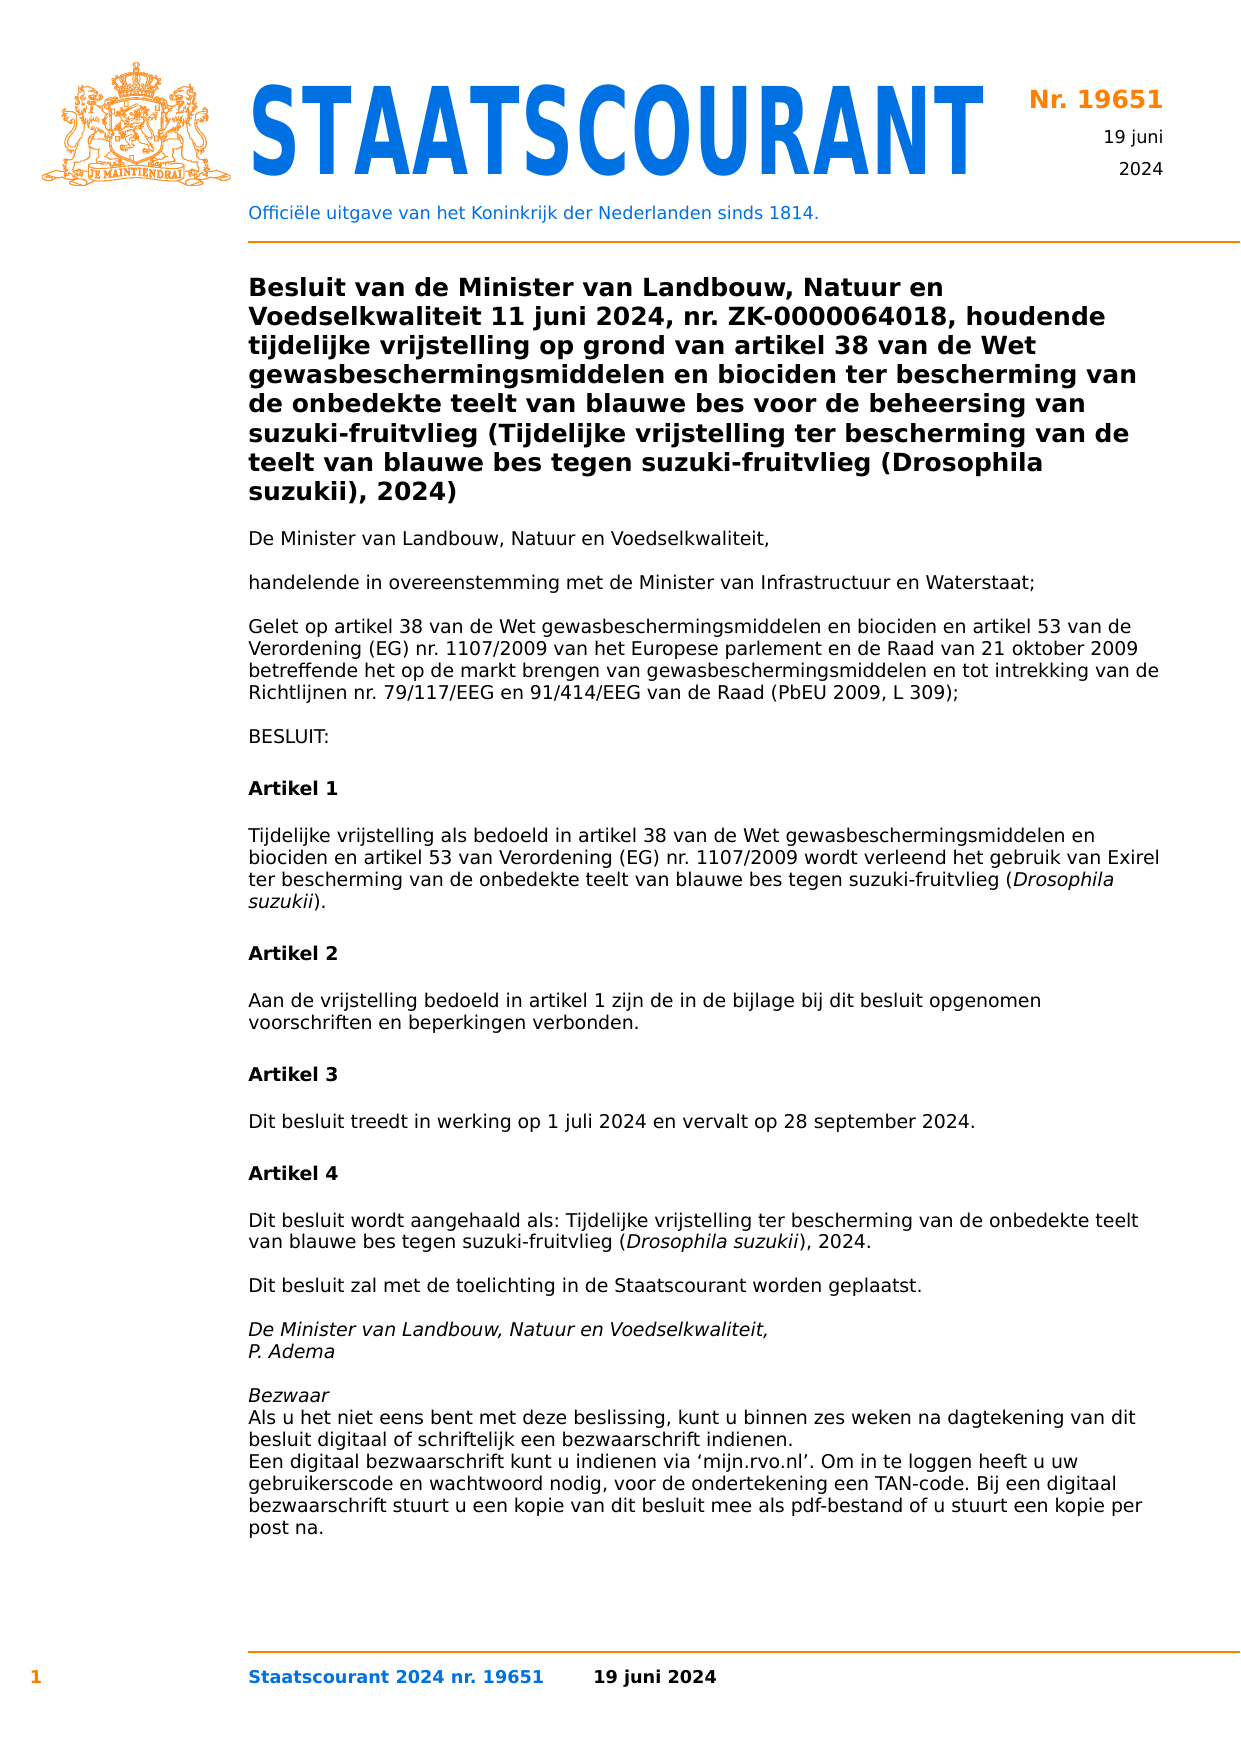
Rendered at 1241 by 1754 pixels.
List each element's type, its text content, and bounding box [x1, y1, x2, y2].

table_cell Officiële uitgave van het Koninkrijk der Nederlanden sinds 1814. [248, 203, 1240, 241]
text De Minister van Landbouw, Natuur en Voedselkwaliteit, [248, 528, 1163, 550]
text Gelet op artikel 38 van de Wet gewasbeschermingsmiddelen en biociden en artikel 53 van de Verordening (EG) nr. 1107/2009 van het Europese parlement en de Raad van 21 oktober 2009 betreffende het op de markt brengen van gewasbeschermingsmiddelen en tot intrekking van de Richtlijnen nr. 79/117/EEG en 91/414/EEG van de Raad (PbEU 2009, L 309); [248, 616, 1163, 704]
text handelende in overeenstemming met de Minister van Infrastructuur en Waterstaat; [248, 572, 1163, 594]
text Aan de vrijstelling bedoeld in artikel 1 zijn de in de bijlage bij dit besluit opgenomen voorschriften en beperkingen verbonden. [248, 989, 1163, 1033]
text Een digitaal bezwaarschrift kunt u indienen via ‘mijn.rvo.nl’. Om in te loggen heeft u uw gebruikerscode en wachtwoord nodig, voor de ondertekening een TAN-code. Bij een digitaal bezwaarschrift stuurt u een kopie van dit besluit mee als pdf-bestand of u stuurt een kopie per post na. [248, 1451, 1163, 1539]
text Dit besluit zal met de toelichting in de Staatscourant worden geplaatst. [248, 1275, 1163, 1297]
subtitle Besluit van de Minister van Landbouw, Natuur en Voedselkwaliteit 11 juni 2024, nr. ZK-0000064018, houdende tijdelijke vrijstelling op grond van artikel 38 van de Wet gewasbeschermingsmiddelen en biociden ter bescherming van de onbedekte teelt van blauwe bes voor de beheersing van suzuki-fruitvlieg (Tijdelijke vrijstelling ter bescherming van de teelt van blauwe bes tegen suzuki-fruitvlieg (Drosophila suzukii), 2024) [248, 273, 1163, 506]
table_header Nr. 19651 [998, 62, 1240, 121]
text Dit besluit wordt aangehaald als: Tijdelijke vrijstelling ter bescherming van de onbedekte teelt van blauwe bes tegen suzuki-fruitvlieg (Drosophila suzukii), 2024. [248, 1209, 1163, 1253]
subtitle Artikel 4 [248, 1162, 1163, 1184]
table_header [25, 62, 248, 241]
text De Minister van Landbouw, Natuur en Voedselkwaliteit, P. Adema [248, 1319, 1163, 1363]
subtitle Artikel 1 [248, 778, 1163, 800]
text Bezwaar [248, 1385, 1163, 1407]
text Dit besluit treedt in werking op 1 juli 2024 en vervalt op 28 september 2024. [248, 1111, 1163, 1132]
text Tijdelijke vrijstelling als bedoeld in artikel 38 van de Wet gewasbeschermingsmiddelen en biociden en artikel 53 van Verordening (EG) nr. 1107/2009 wordt verleend het gebruik van Exirel ter bescherming van de onbedekte teelt van blauwe bes tegen suzuki-fruitvlieg (Drosophila suzukii). [248, 825, 1163, 913]
picture [41, 62, 231, 186]
text Als u het niet eens bent met deze beslissing, kunt u binnen zes weken na dagtekening van dit besluit digitaal of schriftelijk een bezwaarschrift indienen. [248, 1407, 1163, 1451]
text BESLUIT: [248, 726, 1163, 748]
table_cell 2024 [998, 153, 1240, 203]
subtitle Artikel 2 [248, 943, 1163, 964]
subtitle Artikel 3 [248, 1063, 1163, 1086]
table_cell 19 juni [998, 121, 1240, 153]
table_header STAATSCOURANT [248, 62, 998, 203]
